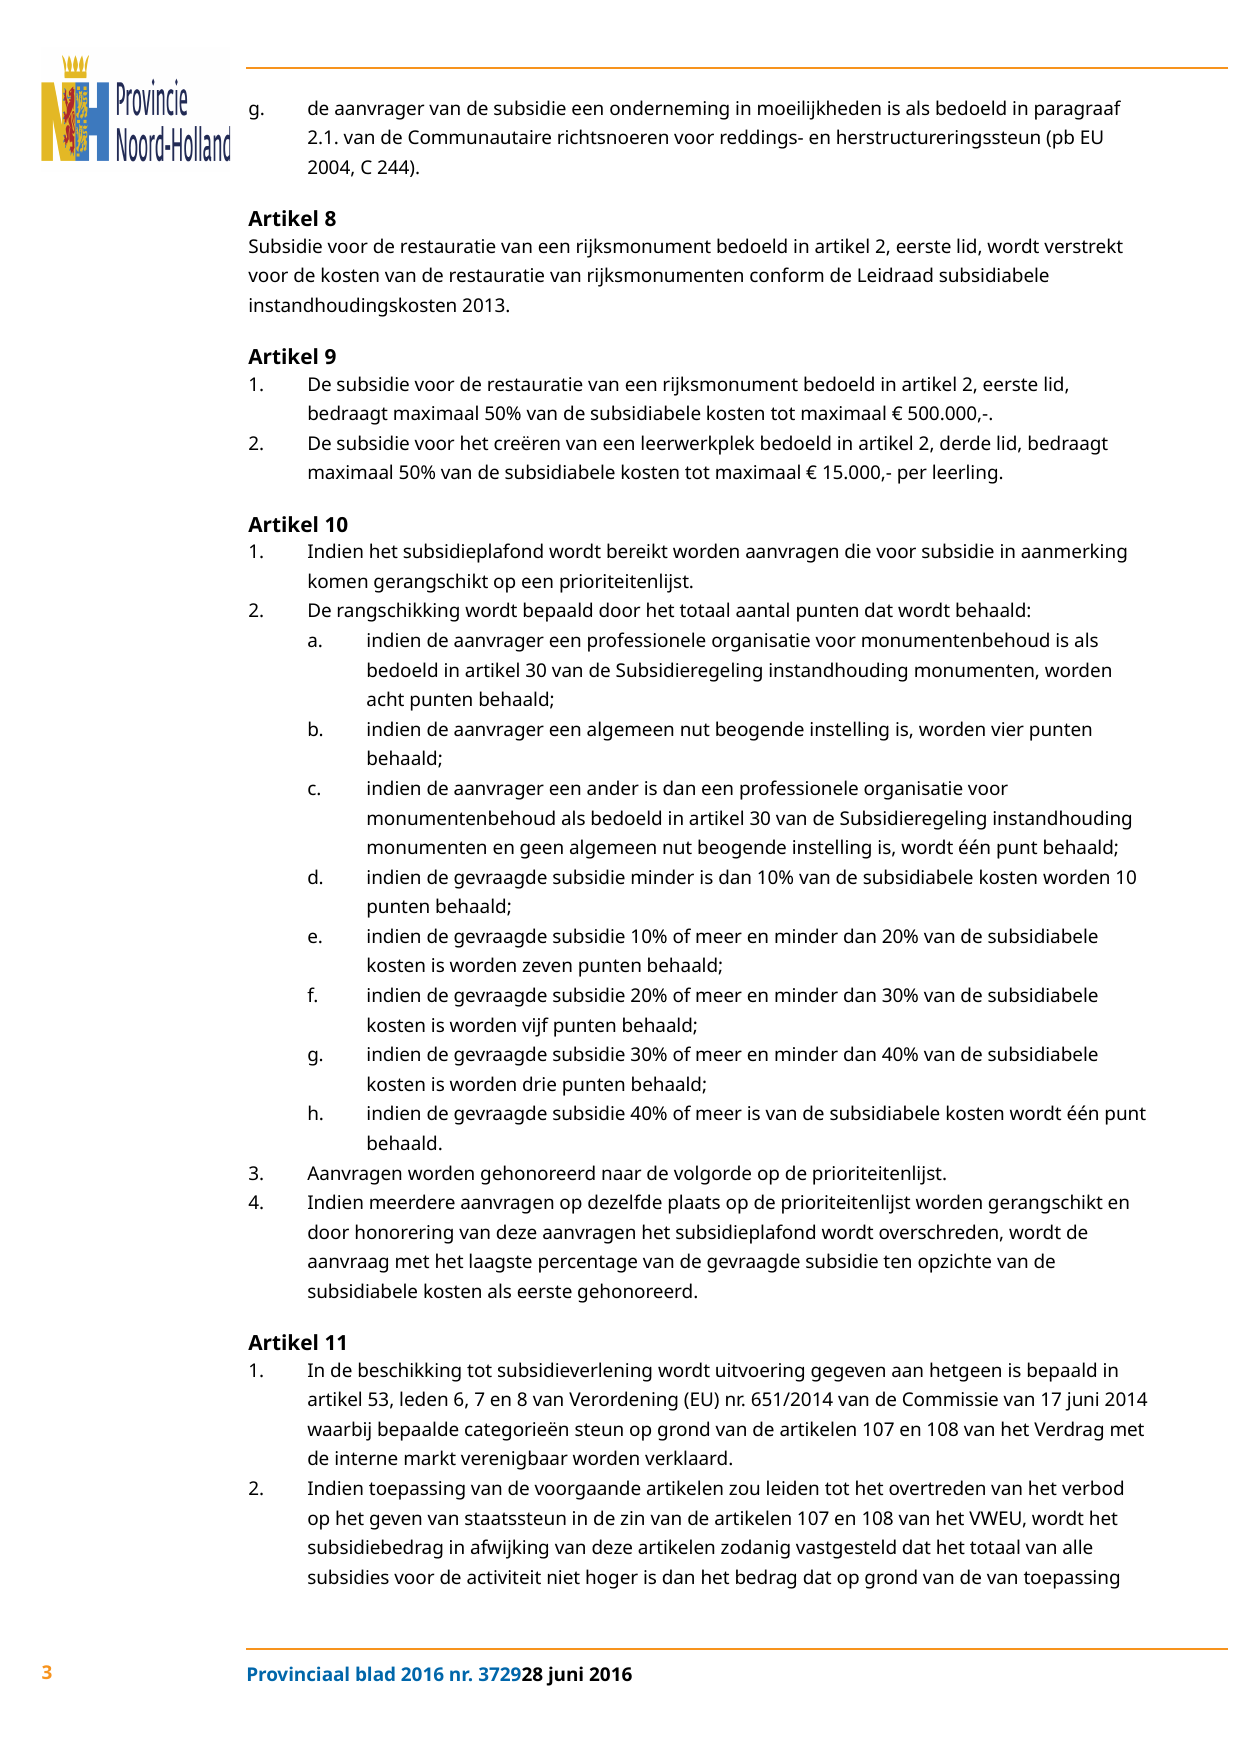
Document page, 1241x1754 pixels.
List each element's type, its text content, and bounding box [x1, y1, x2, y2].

text Artikel 10 [248, 510, 1152, 538]
picture [41, 47, 231, 172]
list De rangschikking wordt bepaald door het totaal aantal punten dat wordt behaald: [248, 598, 1152, 623]
list indien de gevraagde subsidie minder is dan 10% van de subsidiabele kosten worden 10 punten behaald; [307, 864, 1152, 919]
list Indien toepassing van de voorgaande artikelen zou leiden tot het overtreden van het verbod op het geven van staatssteun in de zin van de artikelen 107 en 108 van het VWEU, wordt het subsidiebedrag in afwijking van deze artikelen zodanig vastgesteld dat het totaal van alle subsidies voor de activiteit niet hoger is dan het bedrag dat op grond van de van toepassing [248, 1475, 1152, 1590]
list De subsidie voor de restauratie van een rijksmonument bedoeld in artikel 2, eerste lid, bedraagt maximaal 50% van de subsidiabele kosten tot maximaal € 500.000,-. [248, 371, 1152, 426]
text Subsidie voor de restauratie van een rijksmonument bedoeld in artikel 2, eerste lid, wordt verstrekt voor de kosten van de restauratie van rijksmonumenten conform de Leidraad subsidiabele instandhoudingskosten 2013. [248, 233, 1152, 318]
list Indien het subsidieplafond wordt bereikt worden aanvragen die voor subsidie in aanmerking komen gerangschikt op een prioriteitenlijst. [248, 538, 1152, 594]
list indien de aanvrager een professionele organisatie voor monumentenbehoud is als bedoeld in artikel 30 van de Subsidieregeling instandhouding monumenten, worden acht punten behaald; [307, 627, 1152, 712]
text Artikel 11 [248, 1328, 1152, 1357]
text Artikel 8 [248, 204, 1152, 233]
list Aanvragen worden gehonoreerd naar de volgorde op de prioriteitenlijst. [248, 1160, 1152, 1185]
list In de beschikking tot subsidieverlening wordt uitvoering gegeven aan hetgeen is bepaald in artikel 53, leden 6, 7 en 8 van Verordening (EU) nr. 651/2014 van de Commissie van 17 juni 2014 waarbij bepaalde categorieën steun op grond van de artikelen 107 en 108 van het Verdrag met de interne markt verenigbaar worden verklaard. [248, 1357, 1152, 1471]
list De subsidie voor het creëren van een leerwerkplek bedoeld in artikel 2, derde lid, bedraagt maximaal 50% van de subsidiabele kosten tot maximaal € 15.000,- per leerling. [248, 430, 1152, 485]
list indien de aanvrager een algemeen nut beogende instelling is, worden vier punten behaald; [307, 716, 1152, 771]
text Artikel 9 [248, 342, 1152, 371]
list de aanvrager van de subsidie een onderneming in moeilijkheden is als bedoeld in paragraaf 2.1. van de Communautaire richtsnoeren voor reddings- en herstructureringssteun (pb EU 2004, C 244). [248, 95, 1152, 180]
list indien de aanvrager een ander is dan een professionele organisatie voor monumentenbehoud als bedoeld in artikel 30 van de Subsidieregeling instandhouding monumenten en geen algemeen nut beogende instelling is, wordt één punt behaald; [307, 775, 1152, 860]
list Indien meerdere aanvragen op dezelfde plaats op de prioriteitenlijst worden gerangschikt en door honorering van deze aanvragen het subsidieplafond wordt overschreden, wordt de aanvraag met het laagste percentage van de gevraagde subsidie ten opzichte van de subsidiabele kosten als eerste gehonoreerd. [248, 1189, 1152, 1304]
list indien de gevraagde subsidie 10% of meer en minder dan 20% van de subsidiabele kosten is worden zeven punten behaald; [307, 923, 1152, 978]
list indien de gevraagde subsidie 30% of meer en minder dan 40% van de subsidiabele kosten is worden drie punten behaald; [307, 1041, 1152, 1097]
list indien de gevraagde subsidie 40% of meer is van de subsidiabele kosten wordt één punt behaald. [307, 1101, 1152, 1156]
list indien de gevraagde subsidie 20% of meer en minder dan 30% van de subsidiabele kosten is worden vijf punten behaald; [307, 982, 1152, 1037]
